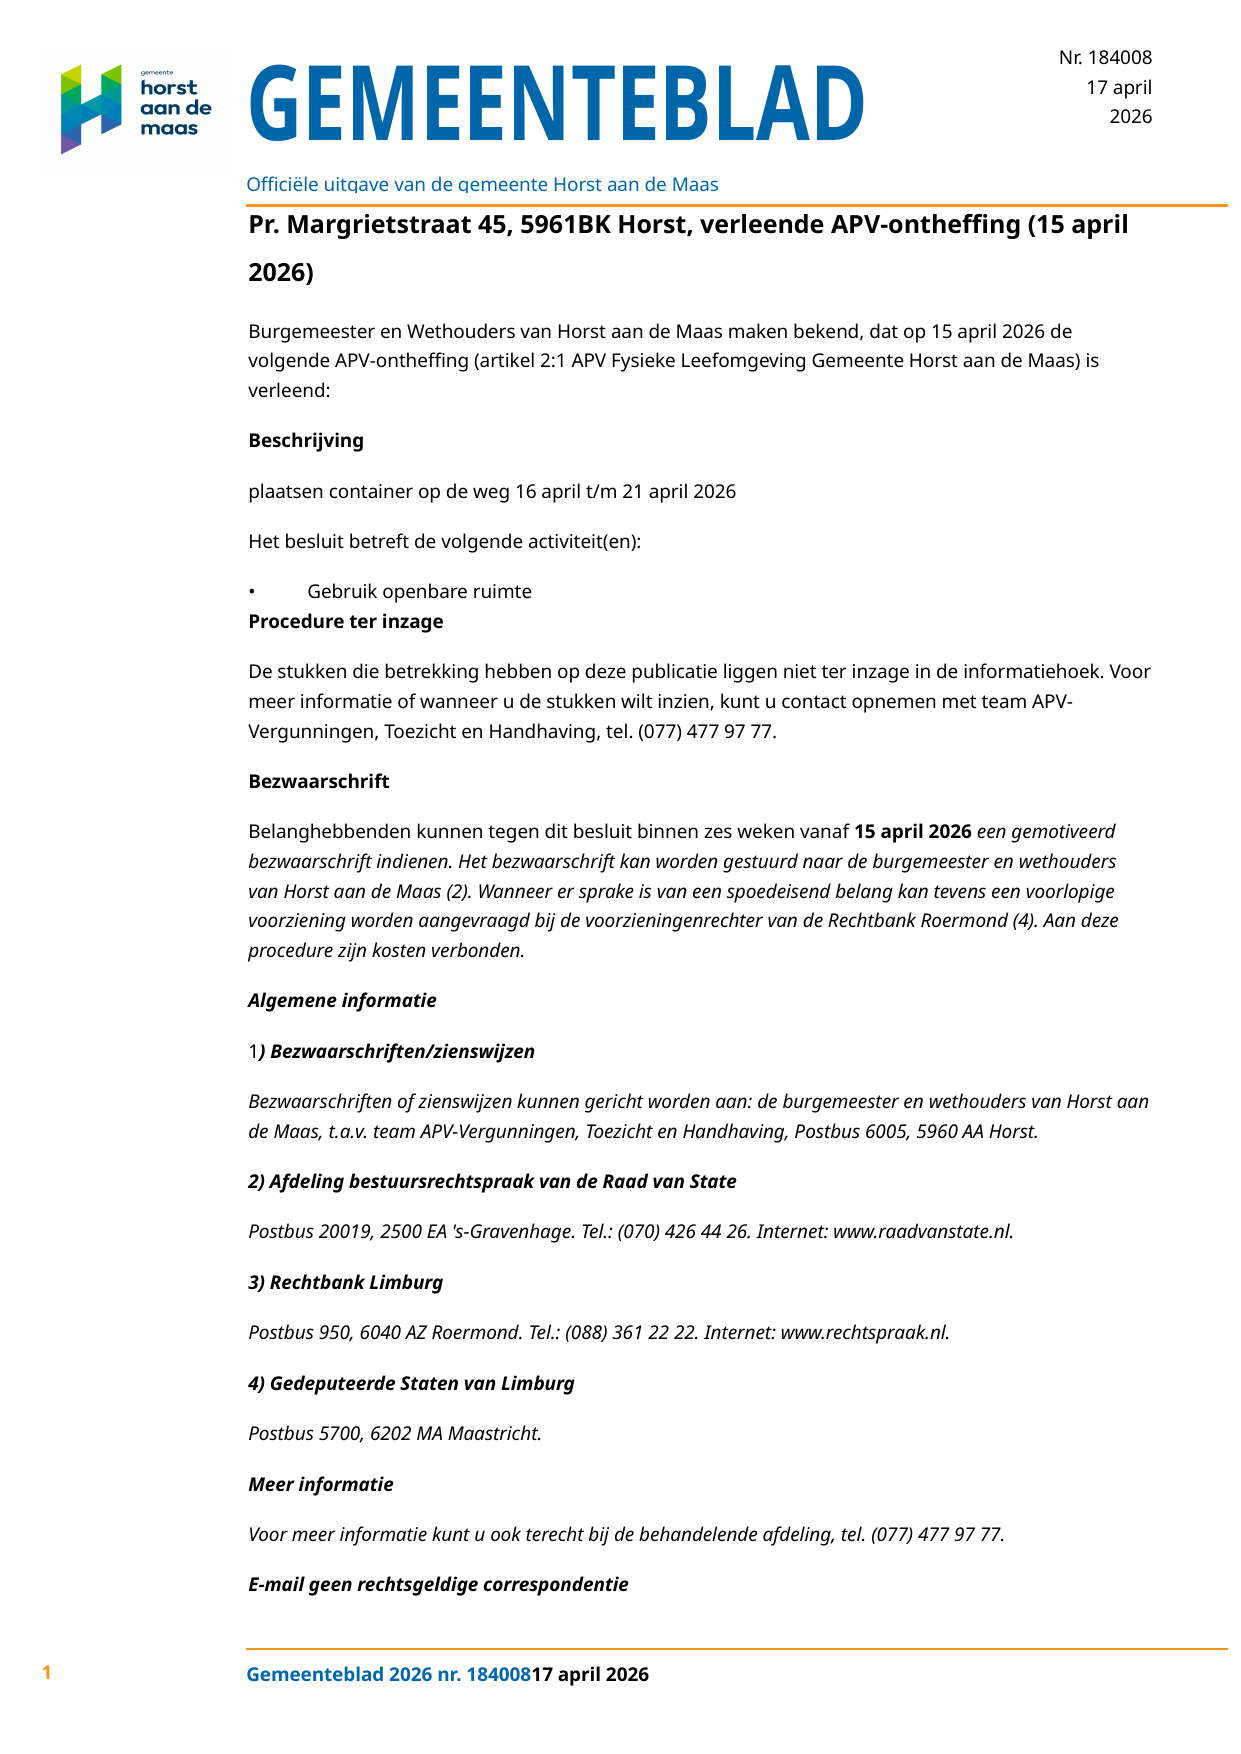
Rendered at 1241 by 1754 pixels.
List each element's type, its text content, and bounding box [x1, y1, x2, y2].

text Bezwaarschriften of zienswijzen kunnen gericht worden aan: de burgemeester en wethouders van Horst aan de Maas, t.a.v. team APV-Vergunningen, Toezicht en Handhaving, Postbus 6005, 5960 AA Horst. [248, 1088, 1152, 1144]
text Algemene informatie [248, 987, 1152, 1013]
text 3) Rechtbank Limburg [248, 1269, 1152, 1295]
list Gebruik openbare ruimte [248, 579, 1152, 604]
text 1) Bezwaarschriften/zienswijzen [248, 1038, 1152, 1064]
text De stukken die betrekking hebben op deze publicatie liggen niet ter inzage in de informatiehoek. Voor meer informatie of wanneer u de stukken wilt inzien, kunt u contact opnemen met team APV-Vergunningen, Toezicht en Handhaving, tel. (077) 477 97 77. [248, 659, 1152, 744]
text Het besluit betreft de volgende activiteit(en): [248, 528, 1152, 554]
text Voor meer informatie kunt u ook terecht bij de behandelende afdeling, tel. (077) 477 97 77. [248, 1521, 1152, 1547]
text Procedure ter inzage [248, 608, 1152, 634]
text Belanghebbenden kunnen tegen dit besluit binnen zes weken vanaf 15 april 2026 een gemotiveerd bezwaarschrift indienen. Het bezwaarschrift kan worden gestuurd naar de burgemeester en wethouders van Horst aan de Maas (2). Wanneer er sprake is van een spoedeisend belang kan tevens een voorlopige voorziening worden aangevraagd bij de voorzieningenrechter van de Rechtbank Roermond (4). Aan deze procedure zijn kosten verbonden. [248, 819, 1152, 963]
text Bezwaarschrift [248, 768, 1152, 794]
text plaatsen container op de weg 16 april t/m 21 april 2026 [248, 478, 1152, 504]
text 2) Afdeling bestuursrechtspraak van de Raad van State [248, 1168, 1152, 1194]
text Postbus 950, 6040 AZ Roermond. Tel.: (088) 361 22 22. Internet: www.rechtspraak.nl. [248, 1319, 1152, 1345]
text 4) Gedeputeerde Staten van Limburg [248, 1370, 1152, 1396]
text Postbus 5700, 6202 MA Maastricht. [248, 1420, 1152, 1446]
text Pr. Margrietstraat 45, 5961BK Horst, verleende APV-ontheffing (15 april 2026) [248, 207, 1152, 288]
text Beschrijving [248, 427, 1152, 453]
text Postbus 20019, 2500 EA 's-Gravenhage. Tel.: (070) 426 44 26. Internet: www.raadvanstate.nl. [248, 1219, 1152, 1244]
picture [41, 47, 231, 172]
text E-mail geen rechtsgeldige correspondentie [248, 1572, 1152, 1597]
text Burgemeester en Wethouders van Horst aan de Maas maken bekend, dat op 15 april 2026 de volgende APV-ontheffing (artikel 2:1 APV Fysieke Leefomgeving Gemeente Horst aan de Maas) is verleend: [248, 318, 1152, 403]
text Meer informatie [248, 1471, 1152, 1497]
